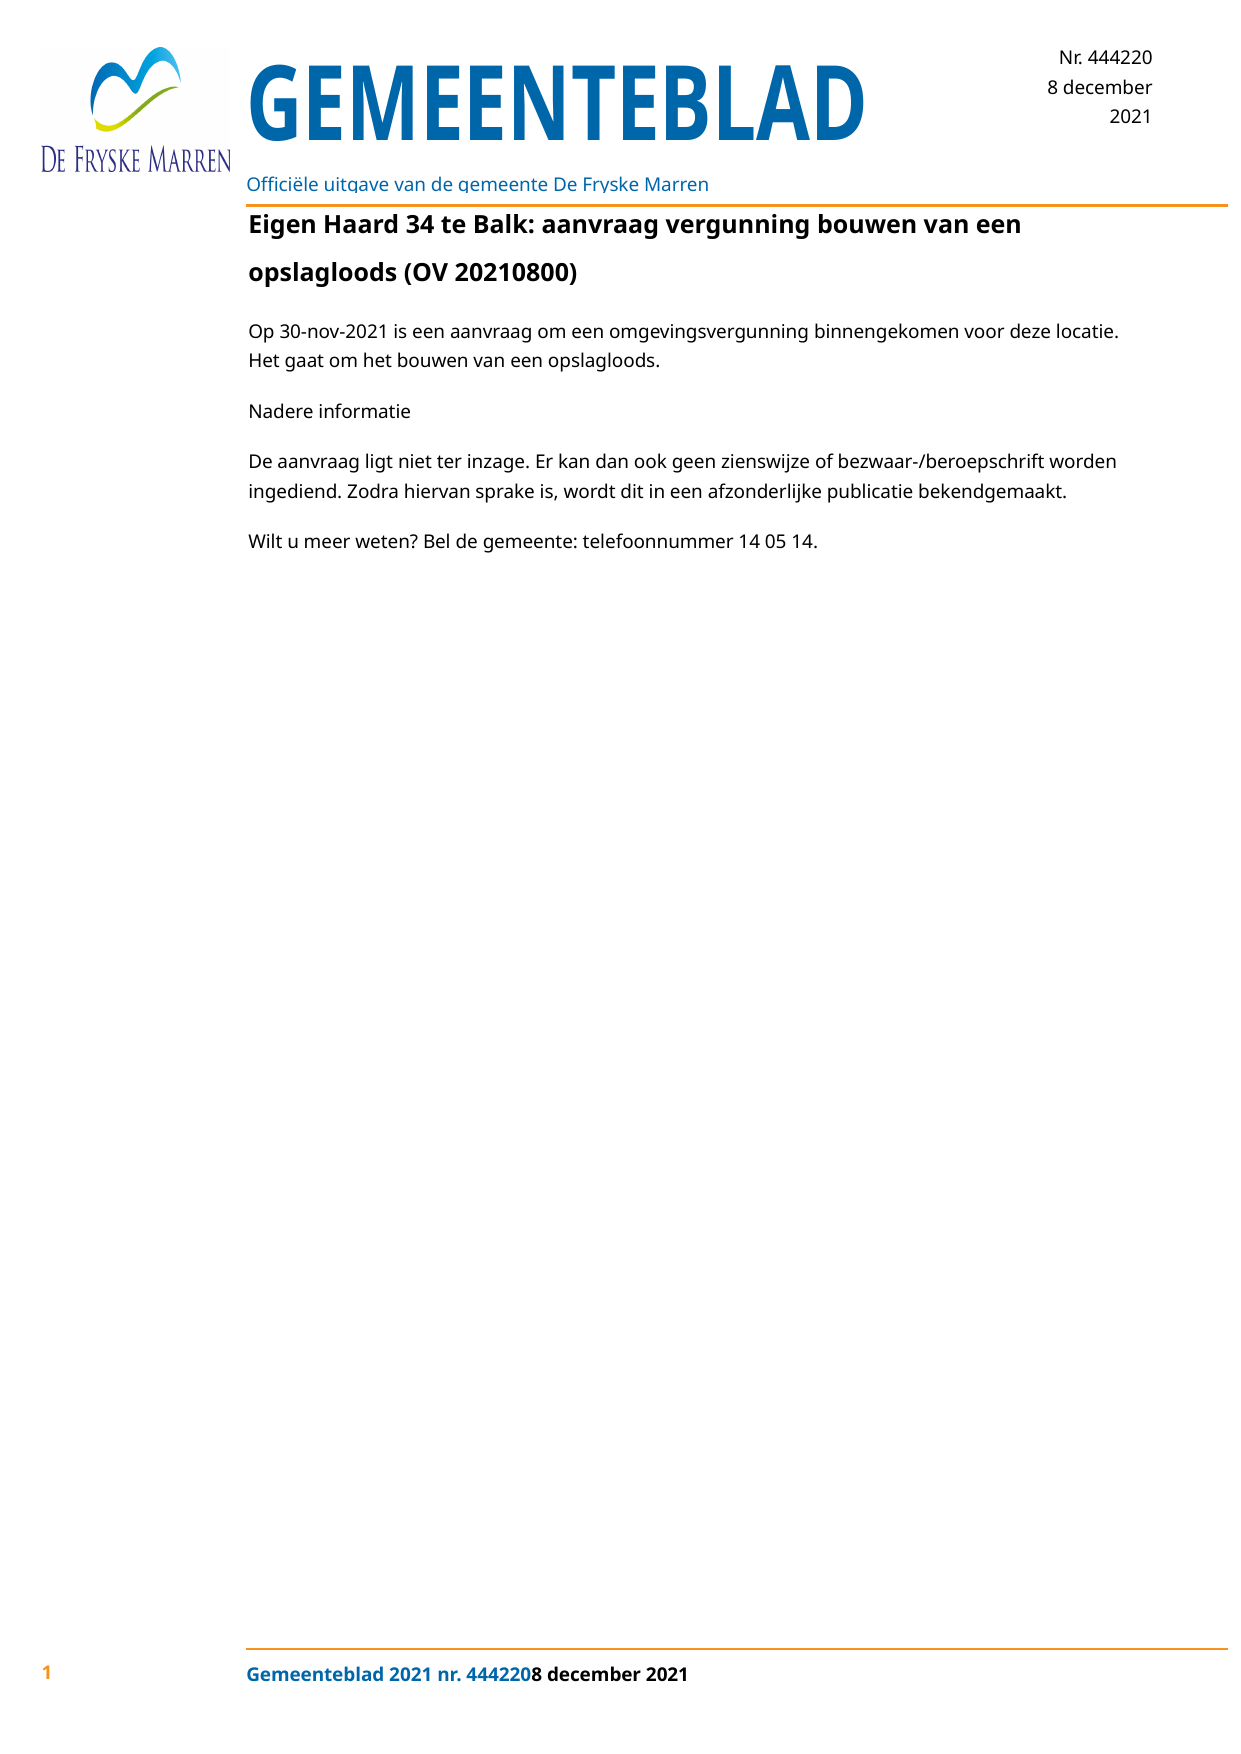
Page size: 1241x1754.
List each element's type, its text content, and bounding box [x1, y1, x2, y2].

picture [41, 47, 231, 172]
text Op 30-nov-2021 is een aanvraag om een omgevingsvergunning binnengekomen voor deze locatie. Het gaat om het bouwen van een opslagloods. [248, 318, 1152, 373]
text Eigen Haard 34 te Balk: aanvraag vergunning bouwen van een opslagloods (OV 20210800) [248, 207, 1152, 288]
text Nadere informatie [248, 398, 1152, 424]
text De aanvraag ligt niet ter inzage. Er kan dan ook geen zienswijze of bezwaar-/beroepschrift worden ingediend. Zodra hiervan sprake is, wordt dit in een afzonderlijke publicatie bekendgemaakt. [248, 448, 1152, 504]
text Wilt u meer weten? Bel de gemeente: telefoonnummer 14 05 14. [248, 528, 1152, 554]
